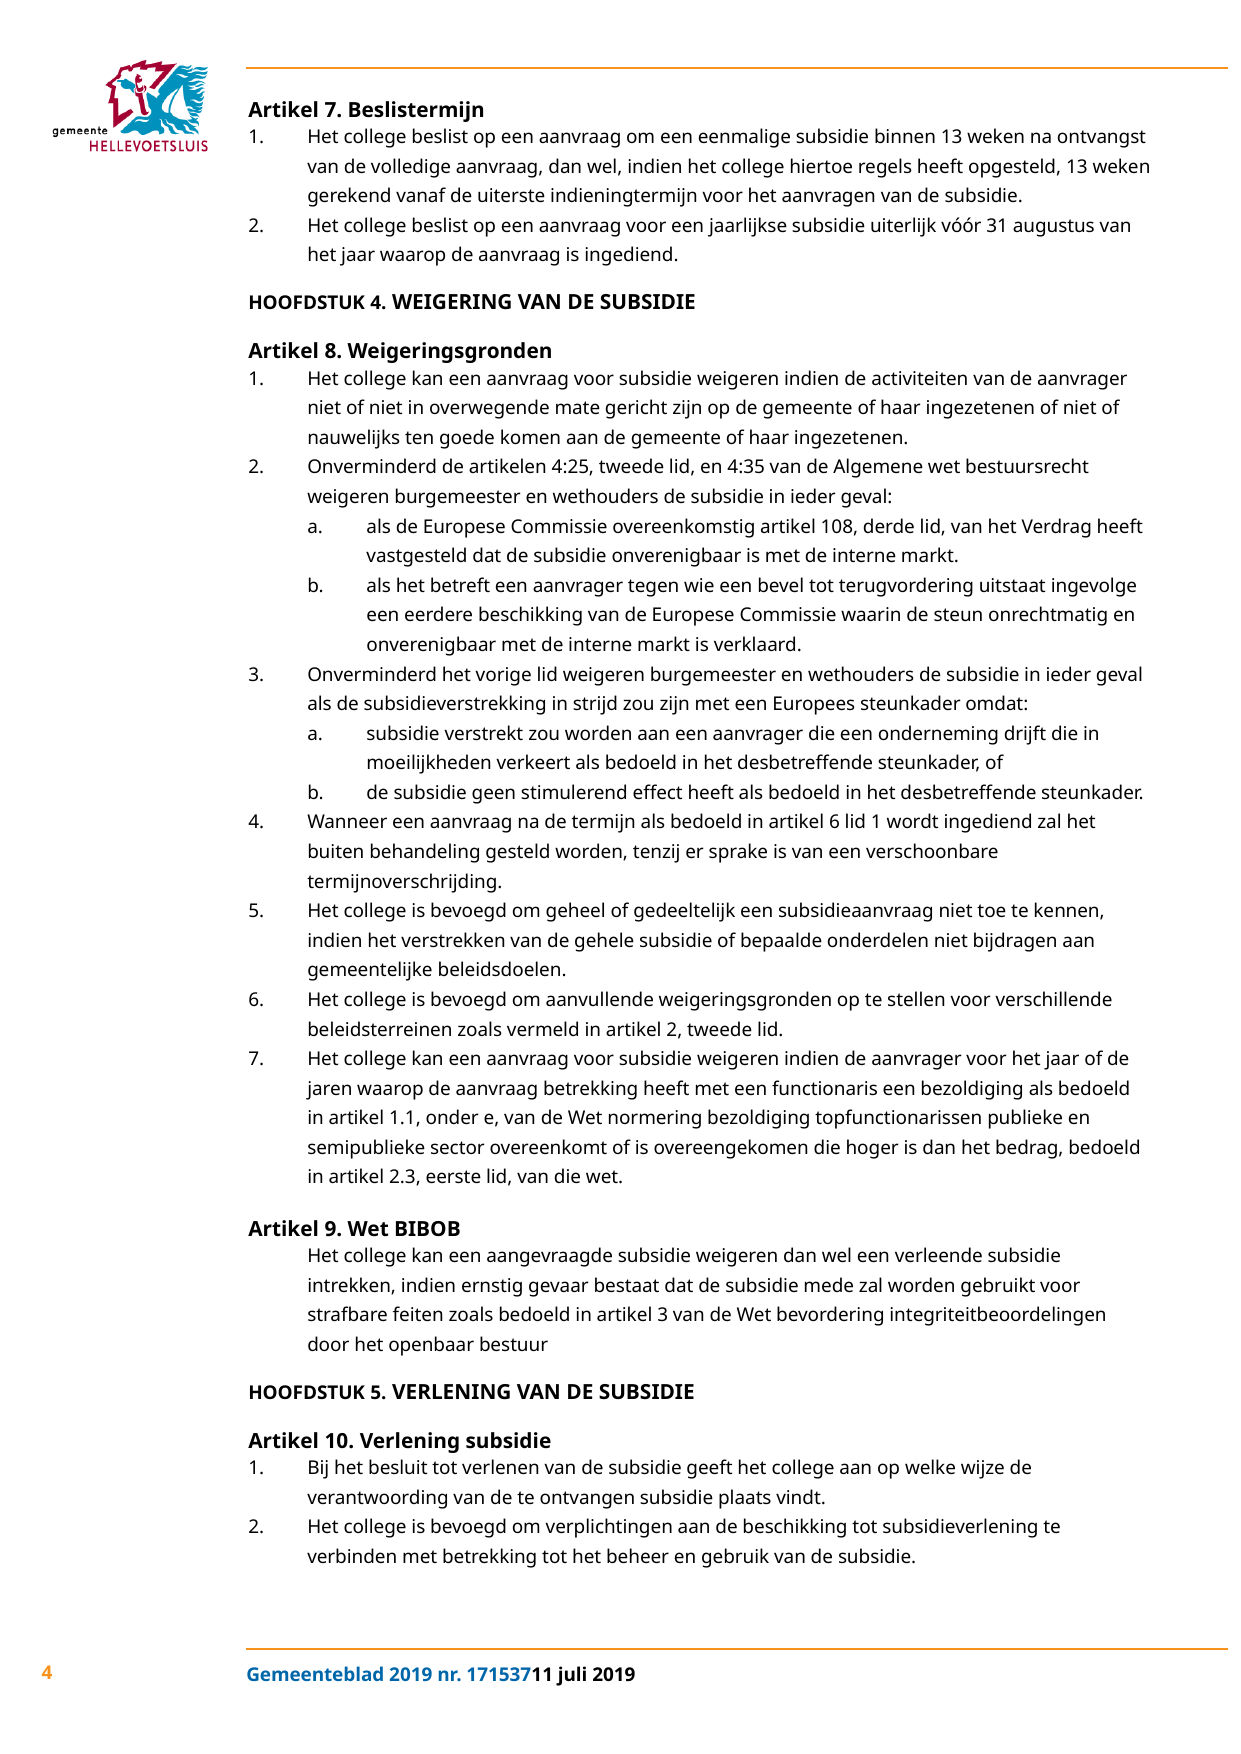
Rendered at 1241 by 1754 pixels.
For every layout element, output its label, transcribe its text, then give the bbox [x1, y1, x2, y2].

text Artikel 9. Wet BIBOB [248, 1214, 1152, 1242]
text Artikel 10. Verlening subsidie [248, 1426, 1152, 1454]
list Het college kan een aanvraag voor subsidie weigeren indien de aanvrager voor het jaar of de jaren waarop de aanvraag betrekking heeft met een functionaris een bezoldiging als bedoeld in artikel 1.1, onder e, van de Wet normering bezoldiging topfunctionarissen publieke en semipublieke sector overeenkomt of is overeengekomen die hoger is dan het bedrag, bedoeld in artikel 2.3, eerste lid, van die wet. [248, 1045, 1152, 1189]
text Artikel 8. Weigeringsgronden [248, 336, 1152, 365]
list Het college is bevoegd om geheel of gedeeltelijk een subsidieaanvraag niet toe te kennen, indien het verstrekken van de gehele subsidie of bepaalde onderdelen niet bijdragen aan gemeentelijke beleidsdoelen. [248, 897, 1152, 982]
list Het college kan een aanvraag voor subsidie weigeren indien de activiteiten van de aanvrager niet of niet in overwegende mate gericht zijn op de gemeente of haar ingezetenen of niet of nauwelijks ten goede komen aan de gemeente of haar ingezetenen. [248, 365, 1152, 450]
list Wanneer een aanvraag na de termijn als bedoeld in artikel 6 lid 1 wordt ingediend zal het buiten behandeling gesteld worden, tenzij er sprake is van een verschoonbare termijnoverschrijding. [248, 809, 1152, 893]
list de subsidie geen stimulerend effect heeft als bedoeld in het desbetreffende steunkader. [307, 779, 1152, 805]
list Het college beslist op een aanvraag om een eenmalige subsidie binnen 13 weken na ontvangst van de volledige aanvraag, dan wel, indien het college hiertoe regels heeft opgesteld, 13 weken gerekend vanaf de uiterste indieningtermijn voor het aanvragen van de subsidie. [248, 123, 1152, 208]
list Bij het besluit tot verlenen van de subsidie geeft het college aan op welke wijze de verantwoording van de te ontvangen subsidie plaats vindt. [248, 1454, 1152, 1510]
list Onverminderd de artikelen 4:25, tweede lid, en 4:35 van de Algemene wet bestuursrecht weigeren burgemeester en wethouders de subsidie in ieder geval: [248, 454, 1152, 509]
list Het college beslist op een aanvraag voor een jaarlijkse subsidie uiterlijk vóór 31 augustus van het jaar waarop de aanvraag is ingediend. [248, 212, 1152, 267]
list Het college is bevoegd om aanvullende weigeringsgronden op te stellen voor verschillende beleidsterreinen zoals vermeld in artikel 2, tweede lid. [248, 986, 1152, 1041]
list Het college kan een aangevraagde subsidie weigeren dan wel een verleende subsidie intrekken, indien ernstig gevaar bestaat dat de subsidie mede zal worden gebruikt voor strafbare feiten zoals bedoeld in artikel 3 van de Wet bevordering integriteitbeoordelingen door het openbaar bestuur [248, 1242, 1152, 1357]
text HOOFDSTUK 5. VERLENING VAN DE SUBSIDIE [248, 1377, 1152, 1405]
text Artikel 7. Beslistermijn [248, 95, 1152, 123]
list Onverminderd het vorige lid weigeren burgemeester en wethouders de subsidie in ieder geval als de subsidieverstrekking in strijd zou zijn met een Europees steunkader omdat: [248, 661, 1152, 716]
list Het college is bevoegd om verplichtingen aan de beschikking tot subsidieverlening te verbinden met betrekking tot het beheer en gebruik van de subsidie. [248, 1514, 1152, 1569]
list subsidie verstrekt zou worden aan een aanvrager die een onderneming drijft die in moeilijkheden verkeert als bedoeld in het desbetreffende steunkader, of [307, 720, 1152, 775]
list als de Europese Commissie overeenkomstig artikel 108, derde lid, van het Verdrag heeft vastgesteld dat de subsidie onverenigbaar is met de interne markt. [307, 513, 1152, 568]
list als het betreft een aanvrager tegen wie een bevel tot terugvordering uitstaat ingevolge een eerdere beschikking van de Europese Commissie waarin de steun onrechtmatig en onverenigbaar met de interne markt is verklaard. [307, 572, 1152, 657]
picture [41, 47, 231, 172]
text HOOFDSTUK 4. WEIGERING VAN DE SUBSIDIE [248, 287, 1152, 316]
